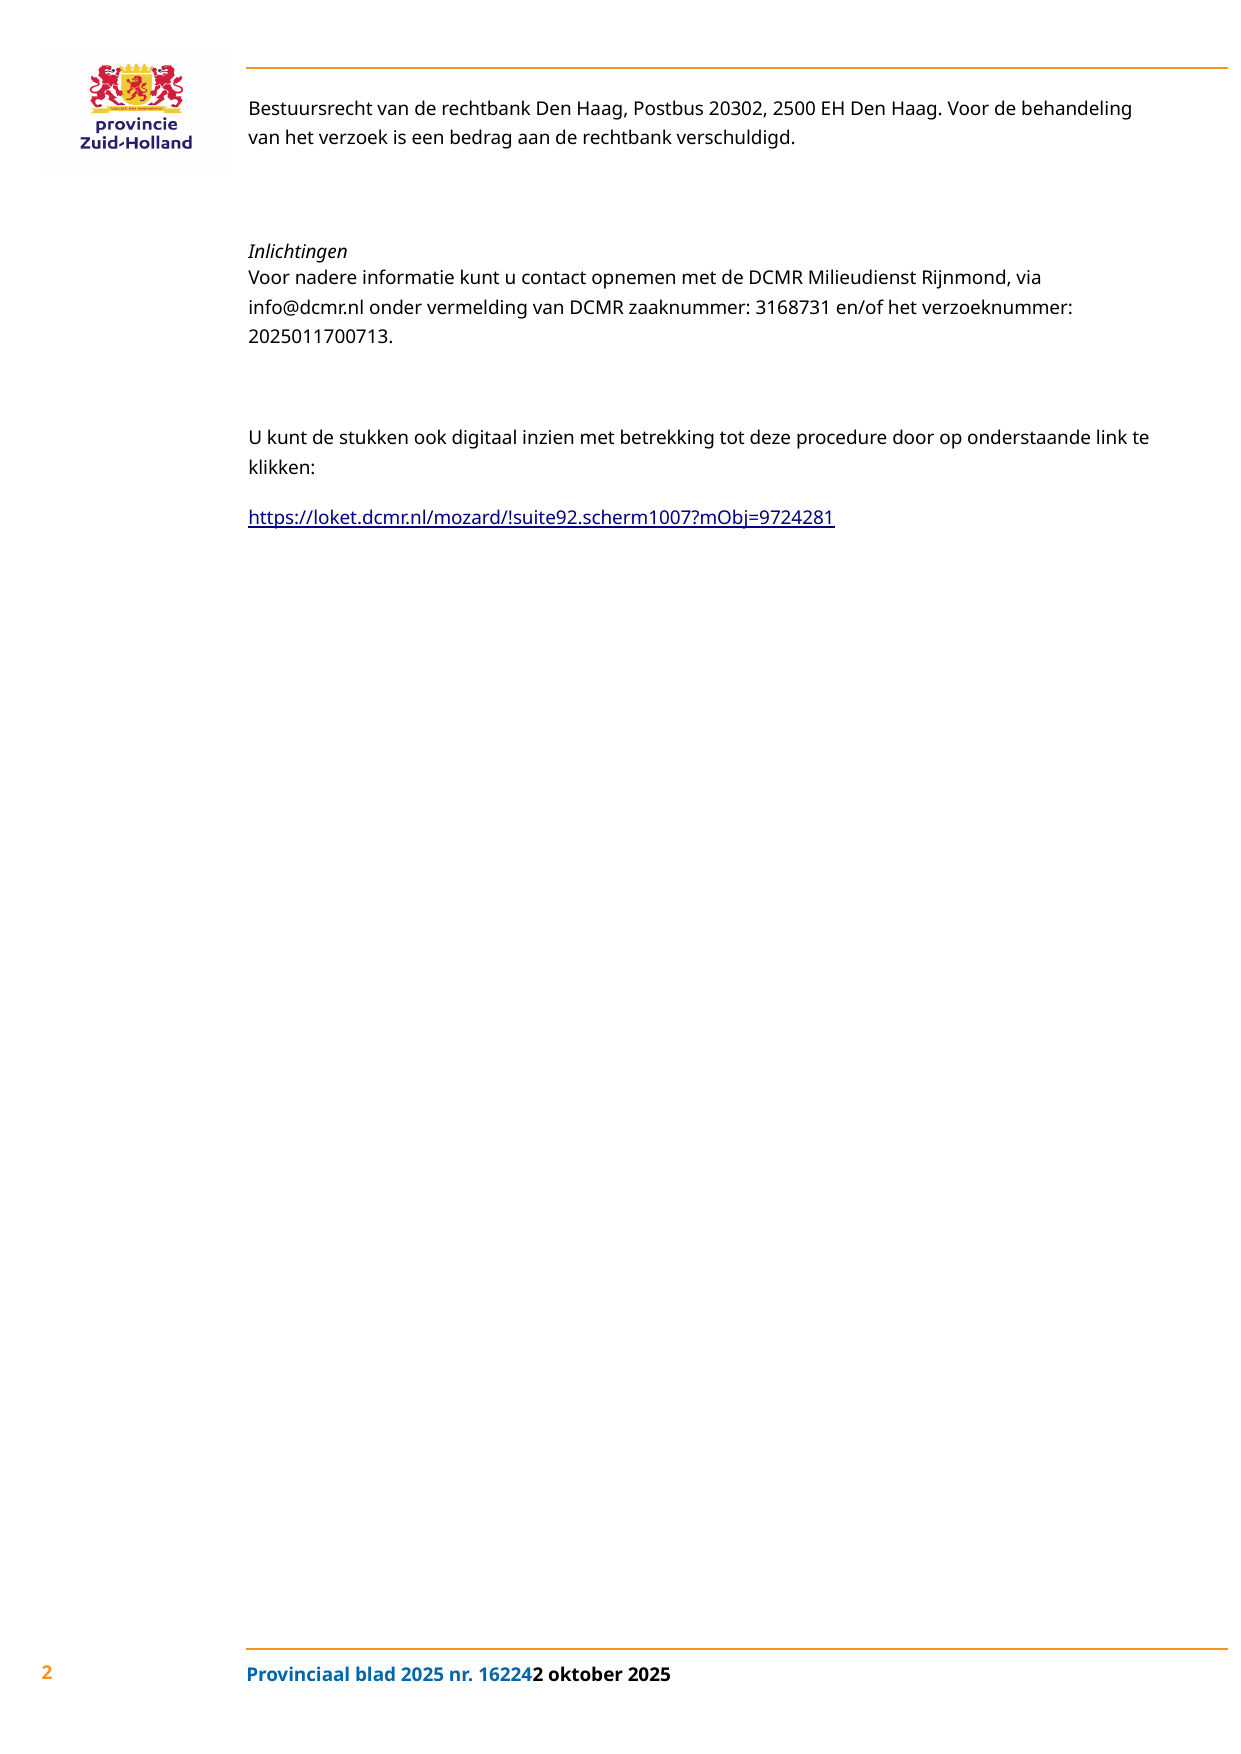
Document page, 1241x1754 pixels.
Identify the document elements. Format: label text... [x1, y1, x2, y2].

text U kunt de stukken ook digitaal inzien met betrekking tot deze procedure door op onderstaande link te klikken: [248, 424, 1152, 480]
text https://loket.dcmr.nl/mozard/!suite92.scherm1007?mObj=9724281 [248, 504, 1152, 530]
text Voor nadere informatie kunt u contact opnemen met de DCMR Milieudienst Rijnmond, via info@dcmr.nl onder vermelding van DCMR zaaknummer: 3168731 en/of het verzoeknummer: 2025011700713. [248, 264, 1152, 349]
text Inlichtingen [248, 239, 1152, 264]
text Bestuursrecht van de rechtbank Den Haag, Postbus 20302, 2500 EH Den Haag. Voor de behandeling van het verzoek is een bedrag aan de rechtbank verschuldigd. [248, 95, 1152, 150]
picture [41, 47, 231, 172]
